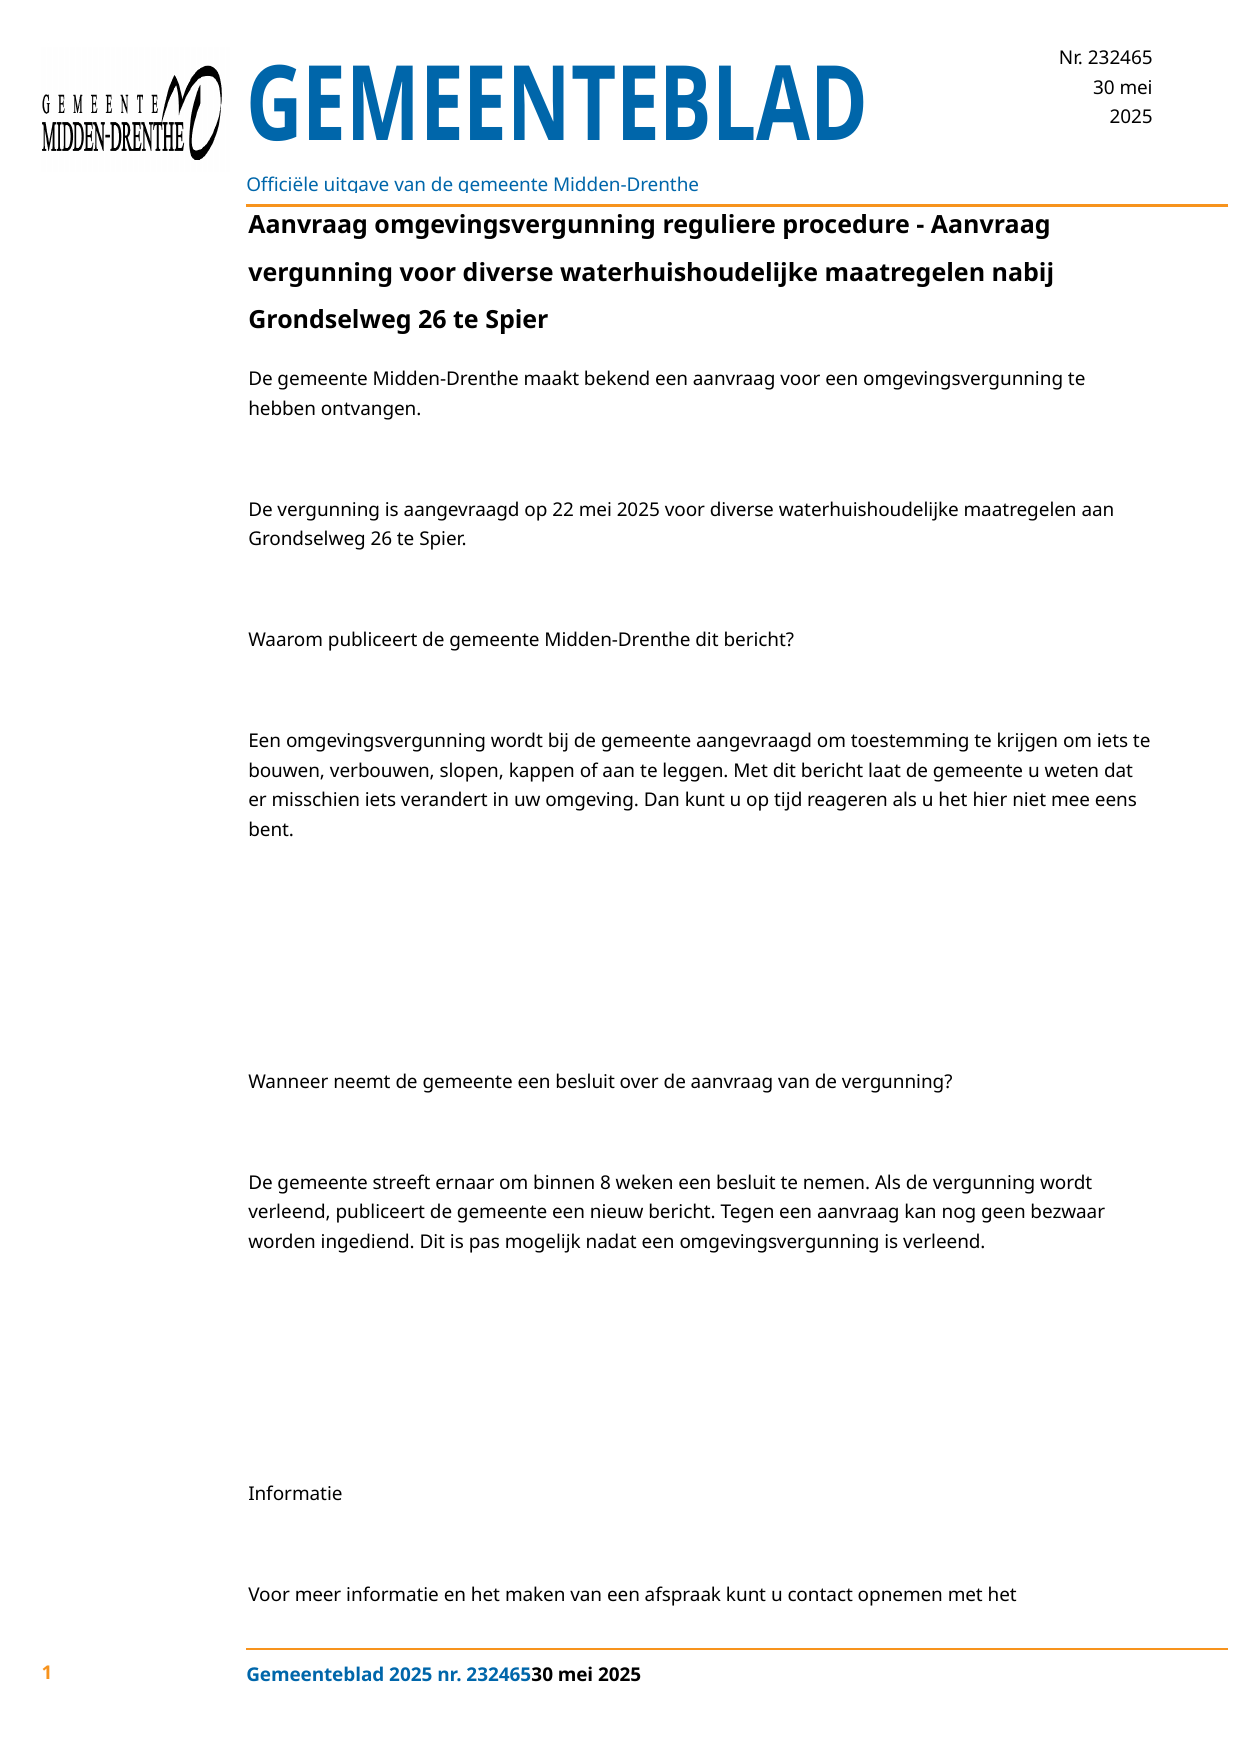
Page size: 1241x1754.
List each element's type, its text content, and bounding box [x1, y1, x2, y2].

text De gemeente Midden-Drenthe maakt bekend een aanvraag voor een omgevingsvergunning te hebben ontvangen. [248, 366, 1152, 421]
text De vergunning is aangevraagd op 22 mei 2025 voor diverse waterhuishoudelijke maatregelen aan Grondselweg 26 te Spier. [248, 496, 1152, 551]
text De gemeente streeft ernaar om binnen 8 weken een besluit te nemen. Als de vergunning wordt verleend, publiceert de gemeente een nieuw bericht. Tegen een aanvraag kan nog geen bezwaar worden ingediend. Dit is pas mogelijk nadat een omgevingsvergunning is verleend. [248, 1169, 1152, 1254]
text Wanneer neemt de gemeente een besluit over de aanvraag van de vergunning? [248, 1068, 1152, 1094]
text Aanvraag omgevingsvergunning reguliere procedure - Aanvraag vergunning voor diverse waterhuishoudelijke maatregelen nabij Grondselweg 26 te Spier [248, 207, 1152, 336]
picture [41, 47, 231, 172]
text Waarom publiceert de gemeente Midden-Drenthe dit bericht? [248, 626, 1152, 652]
text Informatie [248, 1480, 1152, 1506]
text Een omgevingsvergunning wordt bij de gemeente aangevraagd om toestemming te krijgen om iets te bouwen, verbouwen, slopen, kappen of aan te leggen. Met dit bericht laat de gemeente u weten dat er misschien iets verandert in uw omgeving. Dan kunt u op tijd reageren als u het hier niet mee eens bent. [248, 727, 1152, 842]
text Voor meer informatie en het maken van een afspraak kunt u contact opnemen met het [248, 1581, 1152, 1607]
